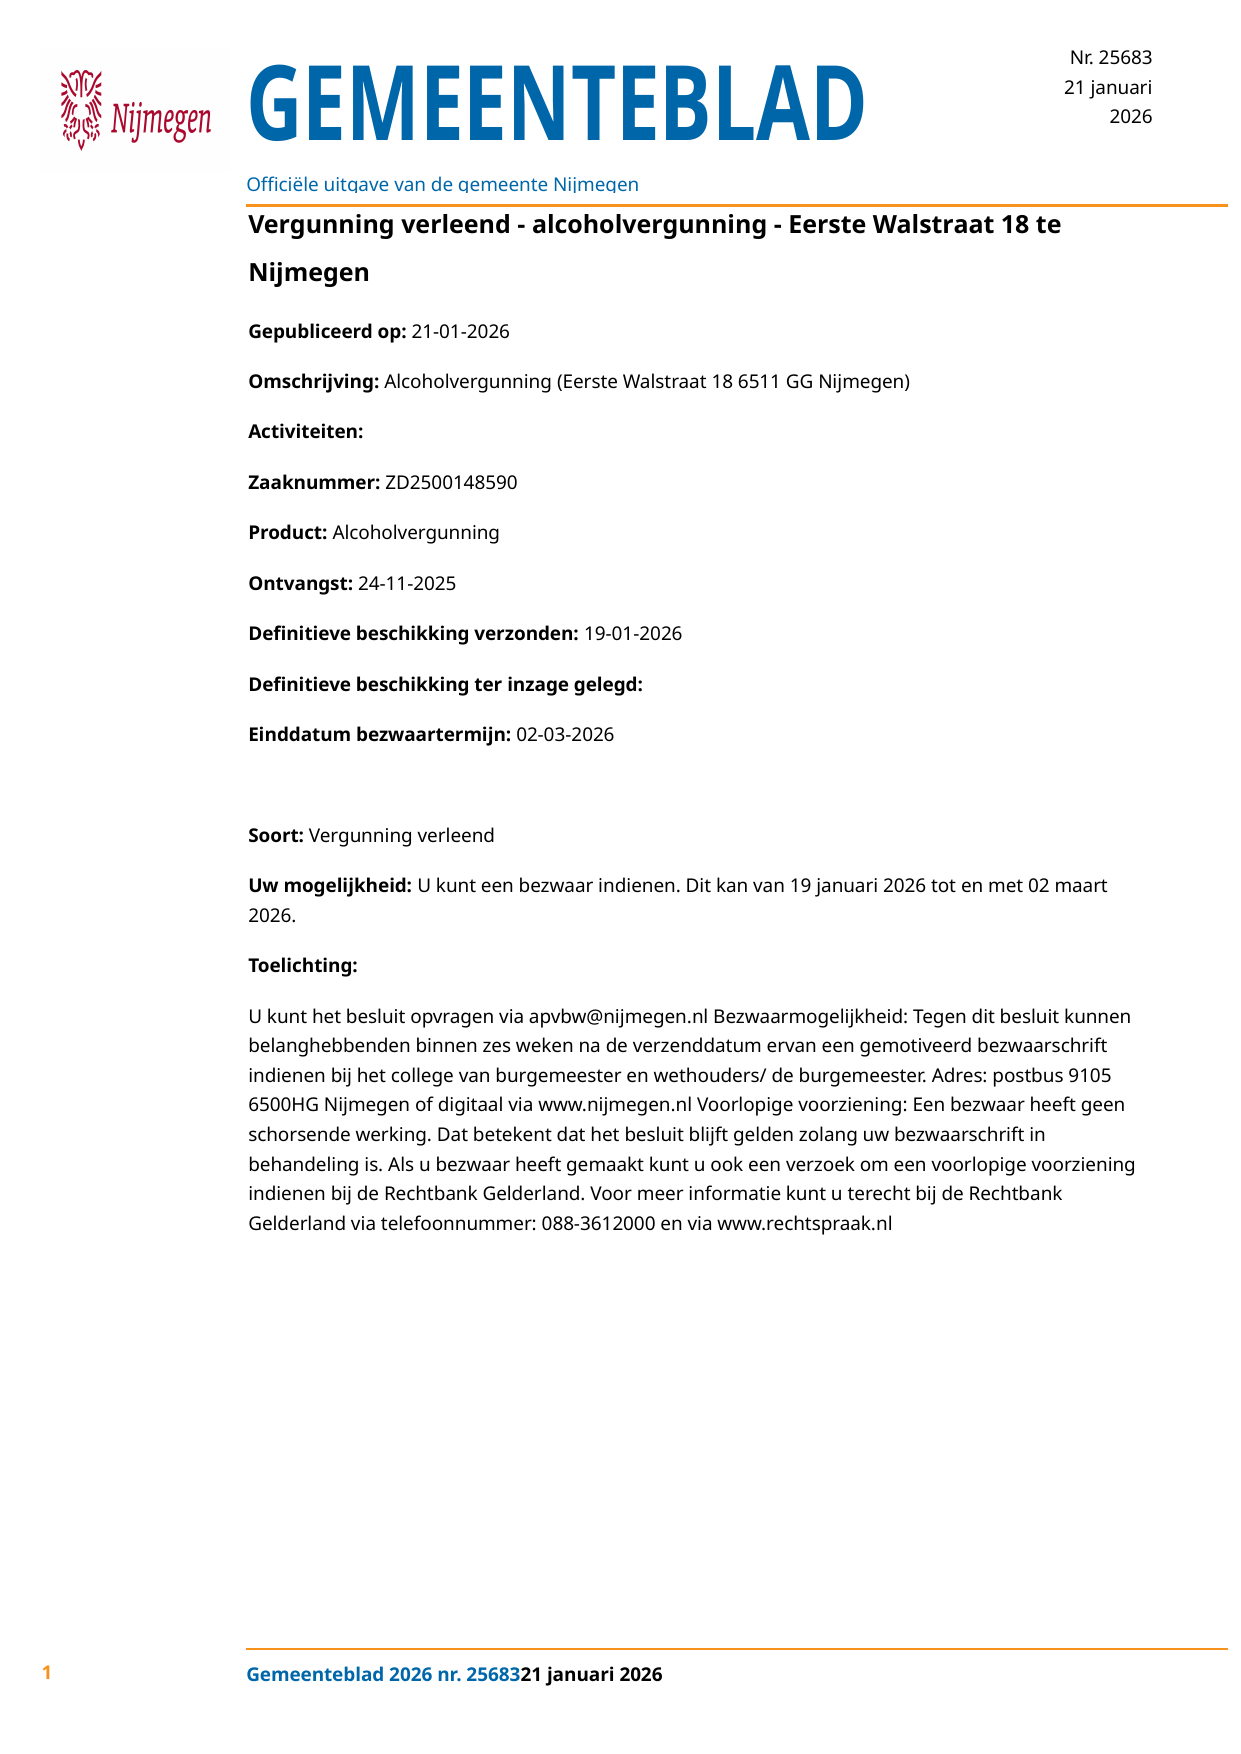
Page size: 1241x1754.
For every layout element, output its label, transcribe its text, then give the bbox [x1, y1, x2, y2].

text Zaaknummer: ZD2500148590 [248, 469, 1152, 495]
text Product: Alcoholvergunning [248, 519, 1152, 545]
text Einddatum bezwaartermijn: 02-03-2026 [248, 721, 1152, 747]
text Ontvangst: 24-11-2025 [248, 570, 1152, 596]
text Uw mogelijkheid: U kunt een bezwaar indienen. Dit kan van 19 januari 2026 tot en met 02 maart 2026. [248, 872, 1152, 928]
text Toelichting: [248, 952, 1152, 978]
text Definitieve beschikking ter inzage gelegd: [248, 671, 1152, 697]
text U kunt het besluit opvragen via apvbw@nijmegen.nl Bezwaarmogelijkheid: Tegen dit besluit kunnen belanghebbenden binnen zes weken na de verzenddatum ervan een gemotiveerd bezwaarschrift indienen bij het college van burgemeester en wethouders/ de burgemeester. Adres: postbus 9105 6500HG Nijmegen of digitaal via www.nijmegen.nl Voorlopige voorziening: Een bezwaar heeft geen schorsende werking. Dat betekent dat het besluit blijft gelden zolang uw bezwaarschrift in behandeling is. Als u bezwaar heeft gemaakt kunt u ook een verzoek om een voorlopige voorziening indienen bij de Rechtbank Gelderland. Voor meer informatie kunt u terecht bij de Rechtbank Gelderland via telefoonnummer: 088-3612000 en via www.rechtspraak.nl [248, 1003, 1152, 1236]
text Soort: Vergunning verleend [248, 822, 1152, 848]
text Omschrijving: Alcoholvergunning (Eerste Walstraat 18 6511 GG Nijmegen) [248, 368, 1152, 394]
text Vergunning verleend - alcoholvergunning - Eerste Walstraat 18 te Nijmegen [248, 207, 1152, 288]
picture [41, 47, 231, 172]
text Definitieve beschikking verzonden: 19-01-2026 [248, 620, 1152, 646]
text Activiteiten: [248, 419, 1152, 444]
text Gepubliceerd op: 21-01-2026 [248, 318, 1152, 344]
